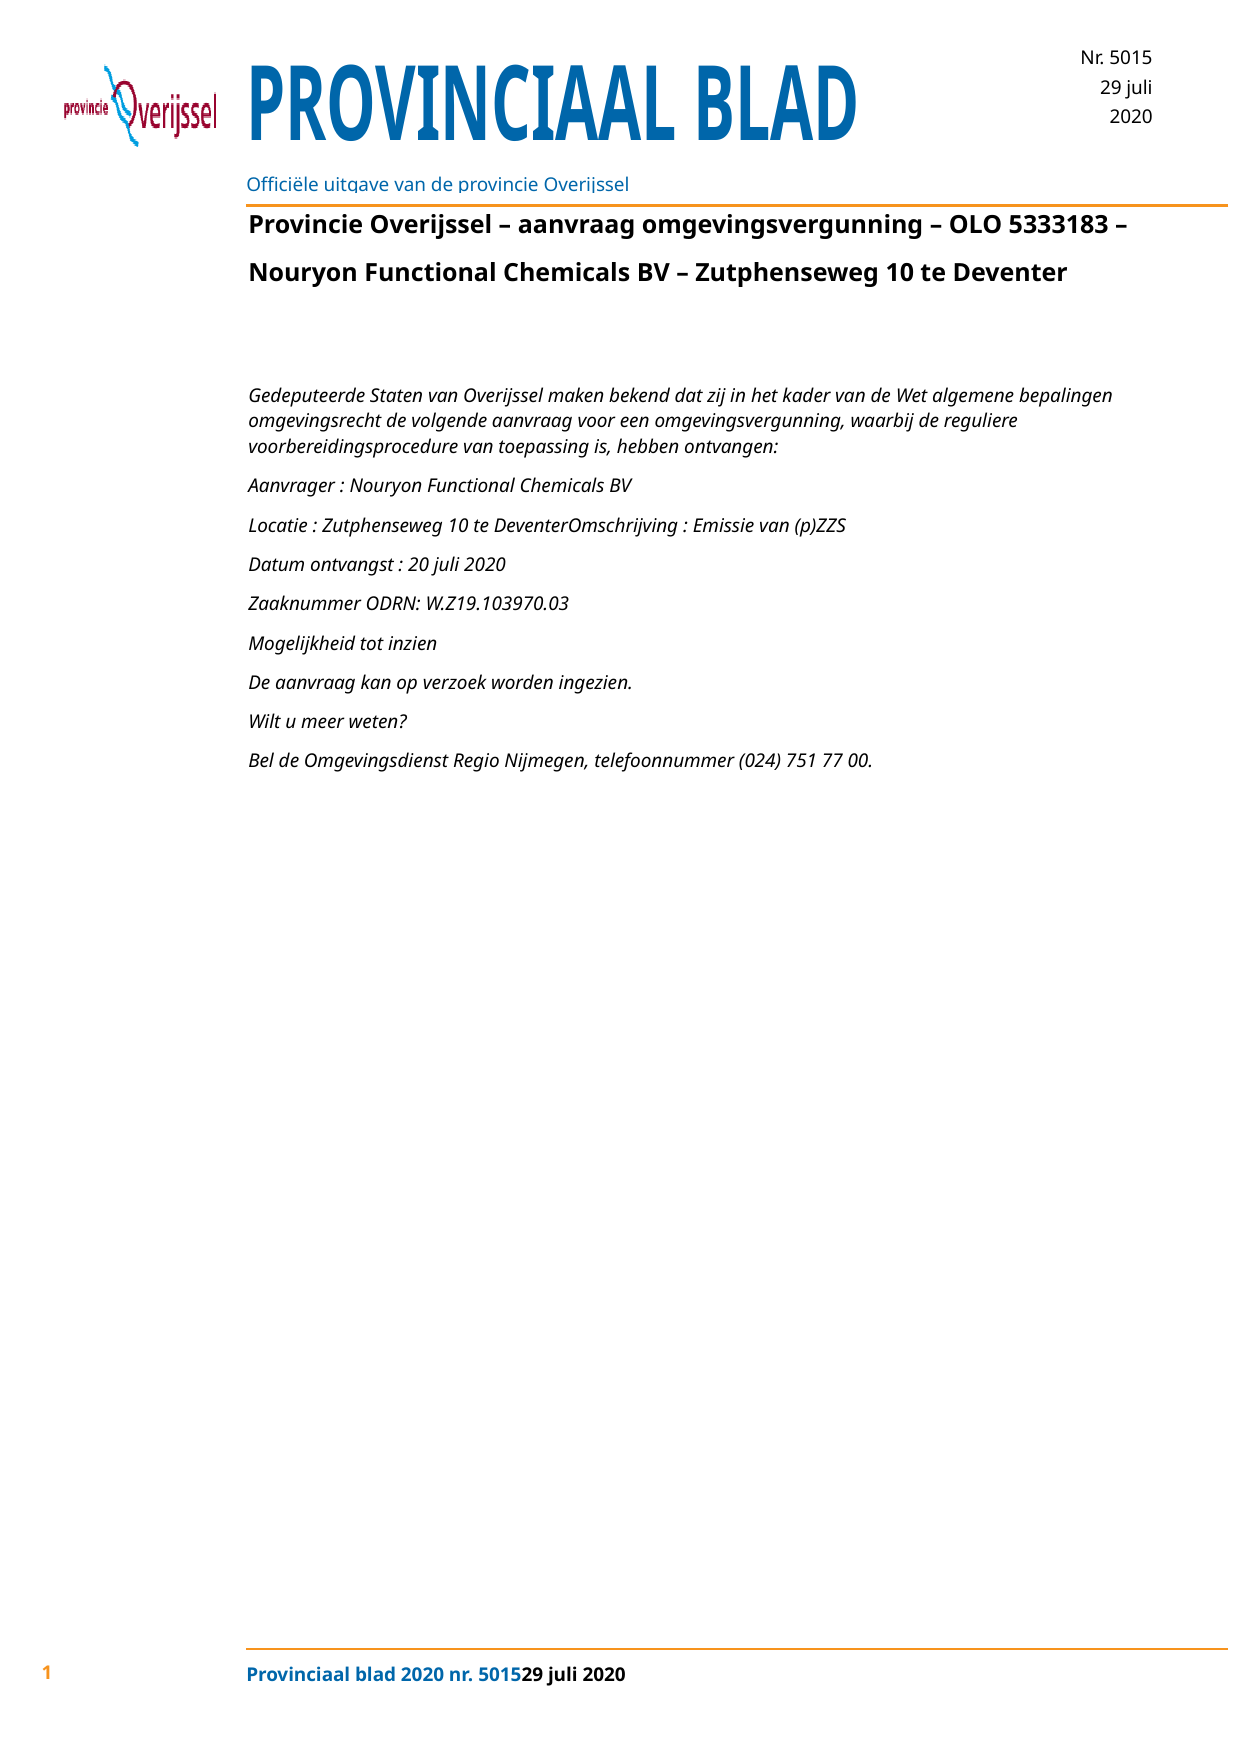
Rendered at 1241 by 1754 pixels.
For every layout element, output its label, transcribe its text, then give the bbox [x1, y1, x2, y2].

text Bel de Omgevingsdienst Regio Nijmegen, telefoonnummer (024) 751 77 00. [248, 747, 1152, 773]
picture [41, 47, 231, 172]
text Locatie : Zutphenseweg 10 te DeventerOmschrijving : Emissie van (p)ZZS [248, 512, 1152, 538]
text Gedeputeerde Staten van Overijssel maken bekend dat zij in het kader van de Wet algemene bepalingen omgevingsrecht de volgende aanvraag voor een omgevingsvergunning, waarbij de reguliere voorbereidingsprocedure van toepassing is, hebben ontvangen: [248, 382, 1152, 459]
text Aanvrager : Nouryon Functional Chemicals BV [248, 473, 1152, 498]
text Zaaknummer ODRN: W.Z19.103970.03 [248, 590, 1152, 616]
text De aanvraag kan op verzoek worden ingezien. [248, 669, 1152, 695]
text Mogelijkheid tot inzien [248, 630, 1152, 655]
text Provincie Overijssel – aanvraag omgevingsvergunning – OLO 5333183 – Nouryon Functional Chemicals BV – Zutphenseweg 10 te Deventer [248, 207, 1152, 288]
text Wilt u meer weten? [248, 708, 1152, 734]
text Datum ontvangst : 20 juli 2020 [248, 551, 1152, 577]
